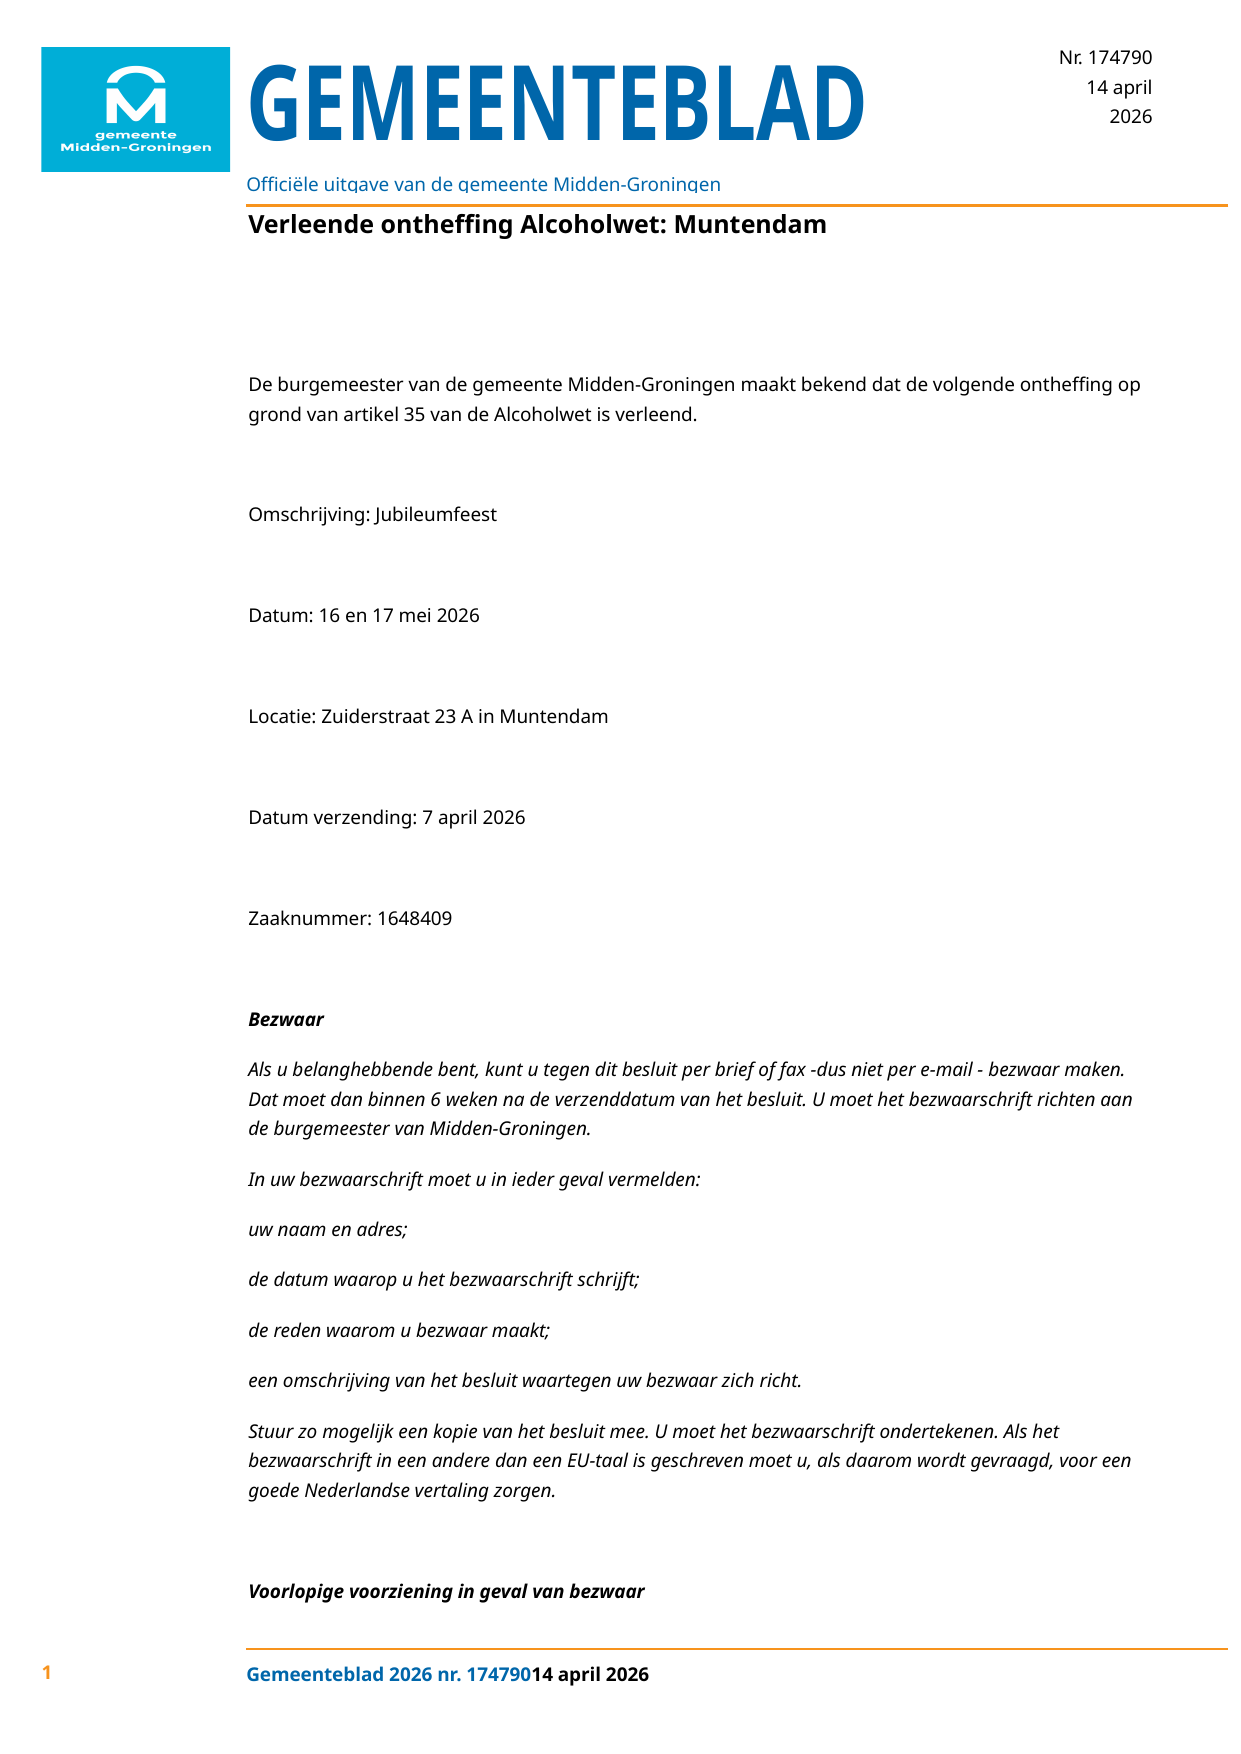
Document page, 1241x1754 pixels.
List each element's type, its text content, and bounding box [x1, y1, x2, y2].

text een omschrijving van het besluit waartegen uw bezwaar zich richt. [248, 1367, 1152, 1393]
text de datum waarop u het bezwaarschrift schrijft; [248, 1267, 1152, 1292]
picture [108, 66, 164, 82]
text Voorlopige voorziening in geval van bezwaar [248, 1578, 1152, 1603]
text Locatie: Zuiderstraat 23 A in Muntendam [248, 703, 1152, 729]
text Omschrijving: Jubileumfeest [248, 502, 1152, 527]
text Verleende ontheffing Alcoholwet: Muntendam [248, 207, 1152, 241]
picture [184, 146, 190, 153]
text Stuur zo mogelijk een kopie van het besluit mee. U moet het bezwaarschrift ondertekenen. Als het bezwaarschrift in een andere dan een EU-taal is geschreven moet u, als daarom wordt gevraagd, voor een goede Nederlandse vertaling zorgen. [248, 1418, 1152, 1503]
text In uw bezwaarschrift moet u in ieder geval vermelden: [248, 1166, 1152, 1191]
picture [107, 89, 165, 122]
text Als u belanghebbende bent, kunt u tegen dit besluit per brief of fax -dus niet per e-mail - bezwaar maken. Dat moet dan binnen 6 weken na de verzenddatum van het besluit. U moet het bezwaarschrift richten aan de burgemeester van Midden-Groningen. [248, 1056, 1152, 1141]
text Datum: 16 en 17 mei 2026 [248, 602, 1152, 628]
text Bezwaar [248, 1006, 1152, 1031]
text De burgemeester van de gemeente Midden-Groningen maakt bekend dat de volgende ontheffing op grond van artikel 35 van de Alcoholwet is verleend. [248, 371, 1152, 426]
text Zaaknummer: 1648409 [248, 905, 1152, 931]
text Datum verzending: 7 april 2026 [248, 804, 1152, 830]
text uw naam en adres; [248, 1216, 1152, 1242]
text de reden waarom u bezwaar maakt; [248, 1317, 1152, 1343]
